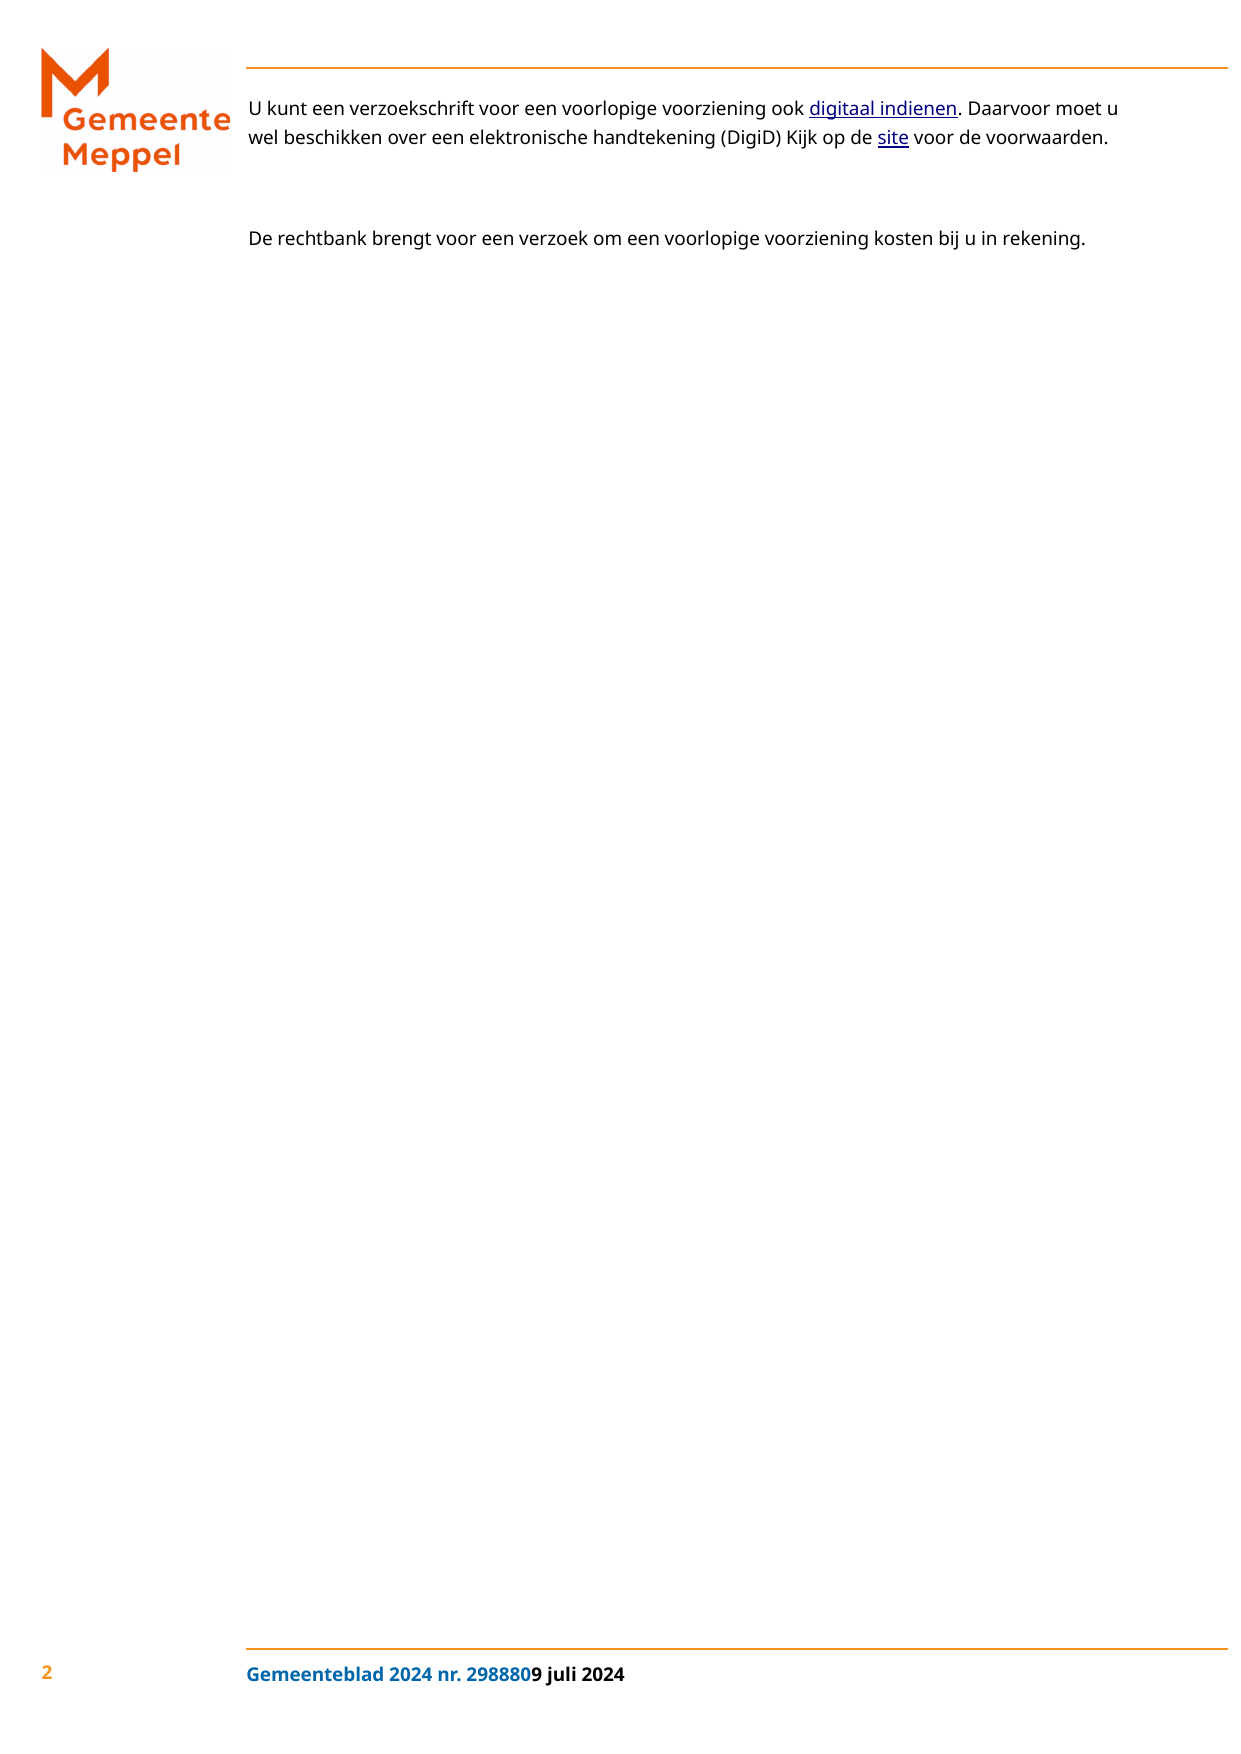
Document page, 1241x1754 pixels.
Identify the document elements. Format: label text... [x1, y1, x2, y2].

picture [41, 47, 231, 172]
text U kunt een verzoekschrift voor een voorlopige voorziening ook digitaal indienen. Daarvoor moet u wel beschikken over een elektronische handtekening (DigiD) Kijk op de site voor de voorwaarden. [248, 95, 1152, 150]
text De rechtbank brengt voor een verzoek om een voorlopige voorziening kosten bij u in rekening. [248, 225, 1152, 251]
